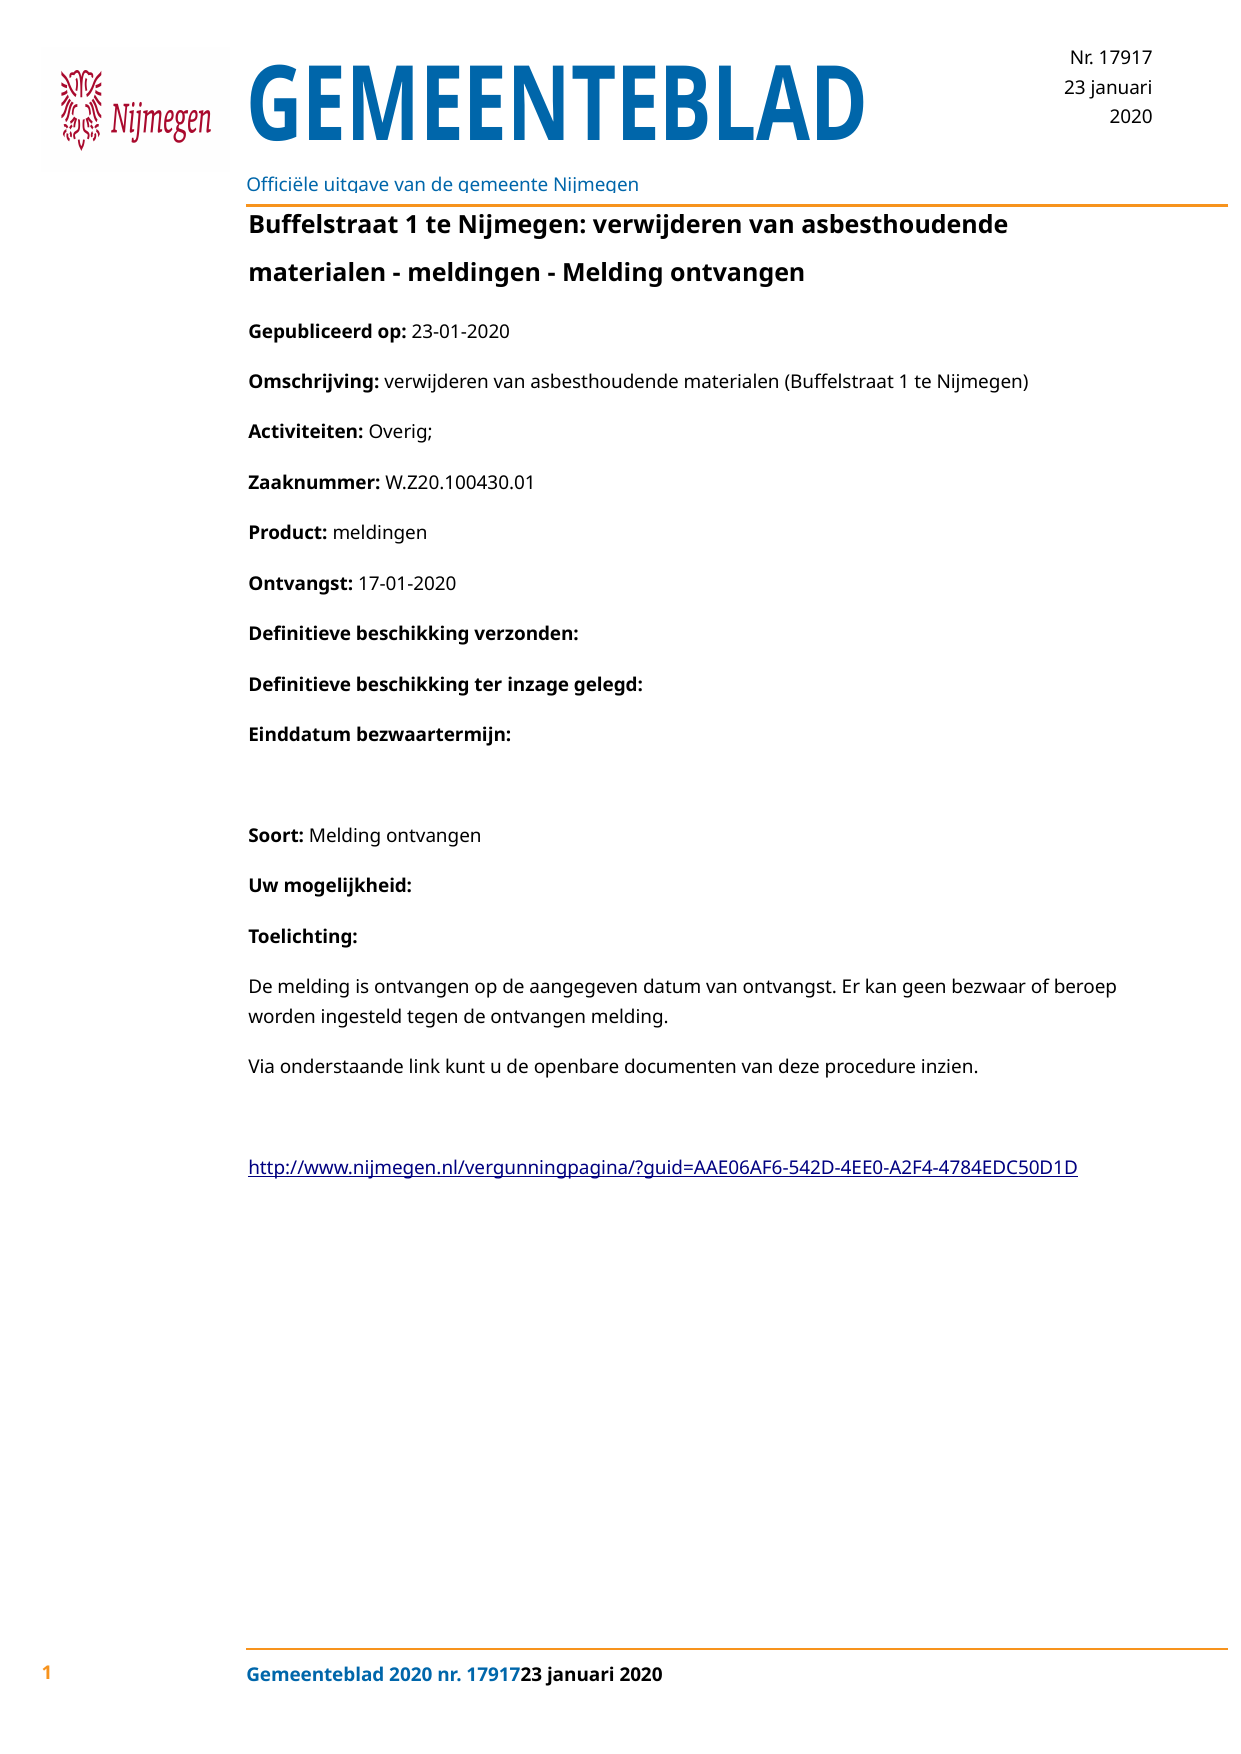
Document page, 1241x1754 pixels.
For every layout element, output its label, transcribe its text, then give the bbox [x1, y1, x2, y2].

text Definitieve beschikking verzonden: [248, 620, 1152, 646]
text Einddatum bezwaartermijn: [248, 721, 1152, 747]
text Soort: Melding ontvangen [248, 822, 1152, 848]
text Activiteiten: Overig; [248, 419, 1152, 444]
text Gepubliceerd op: 23-01-2020 [248, 318, 1152, 344]
text Ontvangst: 17-01-2020 [248, 570, 1152, 596]
text Product: meldingen [248, 519, 1152, 545]
picture [41, 47, 231, 172]
text Buffelstraat 1 te Nijmegen: verwijderen van asbesthoudende materialen - meldingen - Melding ontvangen [248, 207, 1152, 288]
text Zaaknummer: W.Z20.100430.01 [248, 469, 1152, 495]
text Via onderstaande link kunt u de openbare documenten van deze procedure inzien. [248, 1053, 1152, 1079]
text Definitieve beschikking ter inzage gelegd: [248, 671, 1152, 697]
text Toelichting: [248, 923, 1152, 949]
text De melding is ontvangen op de aangegeven datum van ontvangst. Er kan geen bezwaar of beroep worden ingesteld tegen de ontvangen melding. [248, 973, 1152, 1029]
text Omschrijving: verwijderen van asbesthoudende materialen (Buffelstraat 1 te Nijmegen) [248, 368, 1152, 394]
text Uw mogelijkheid: [248, 872, 1152, 898]
text http://www.nijmegen.nl/vergunningpagina/?guid=AAE06AF6-542D-4EE0-A2F4-4784EDC50D1D [248, 1154, 1152, 1180]
